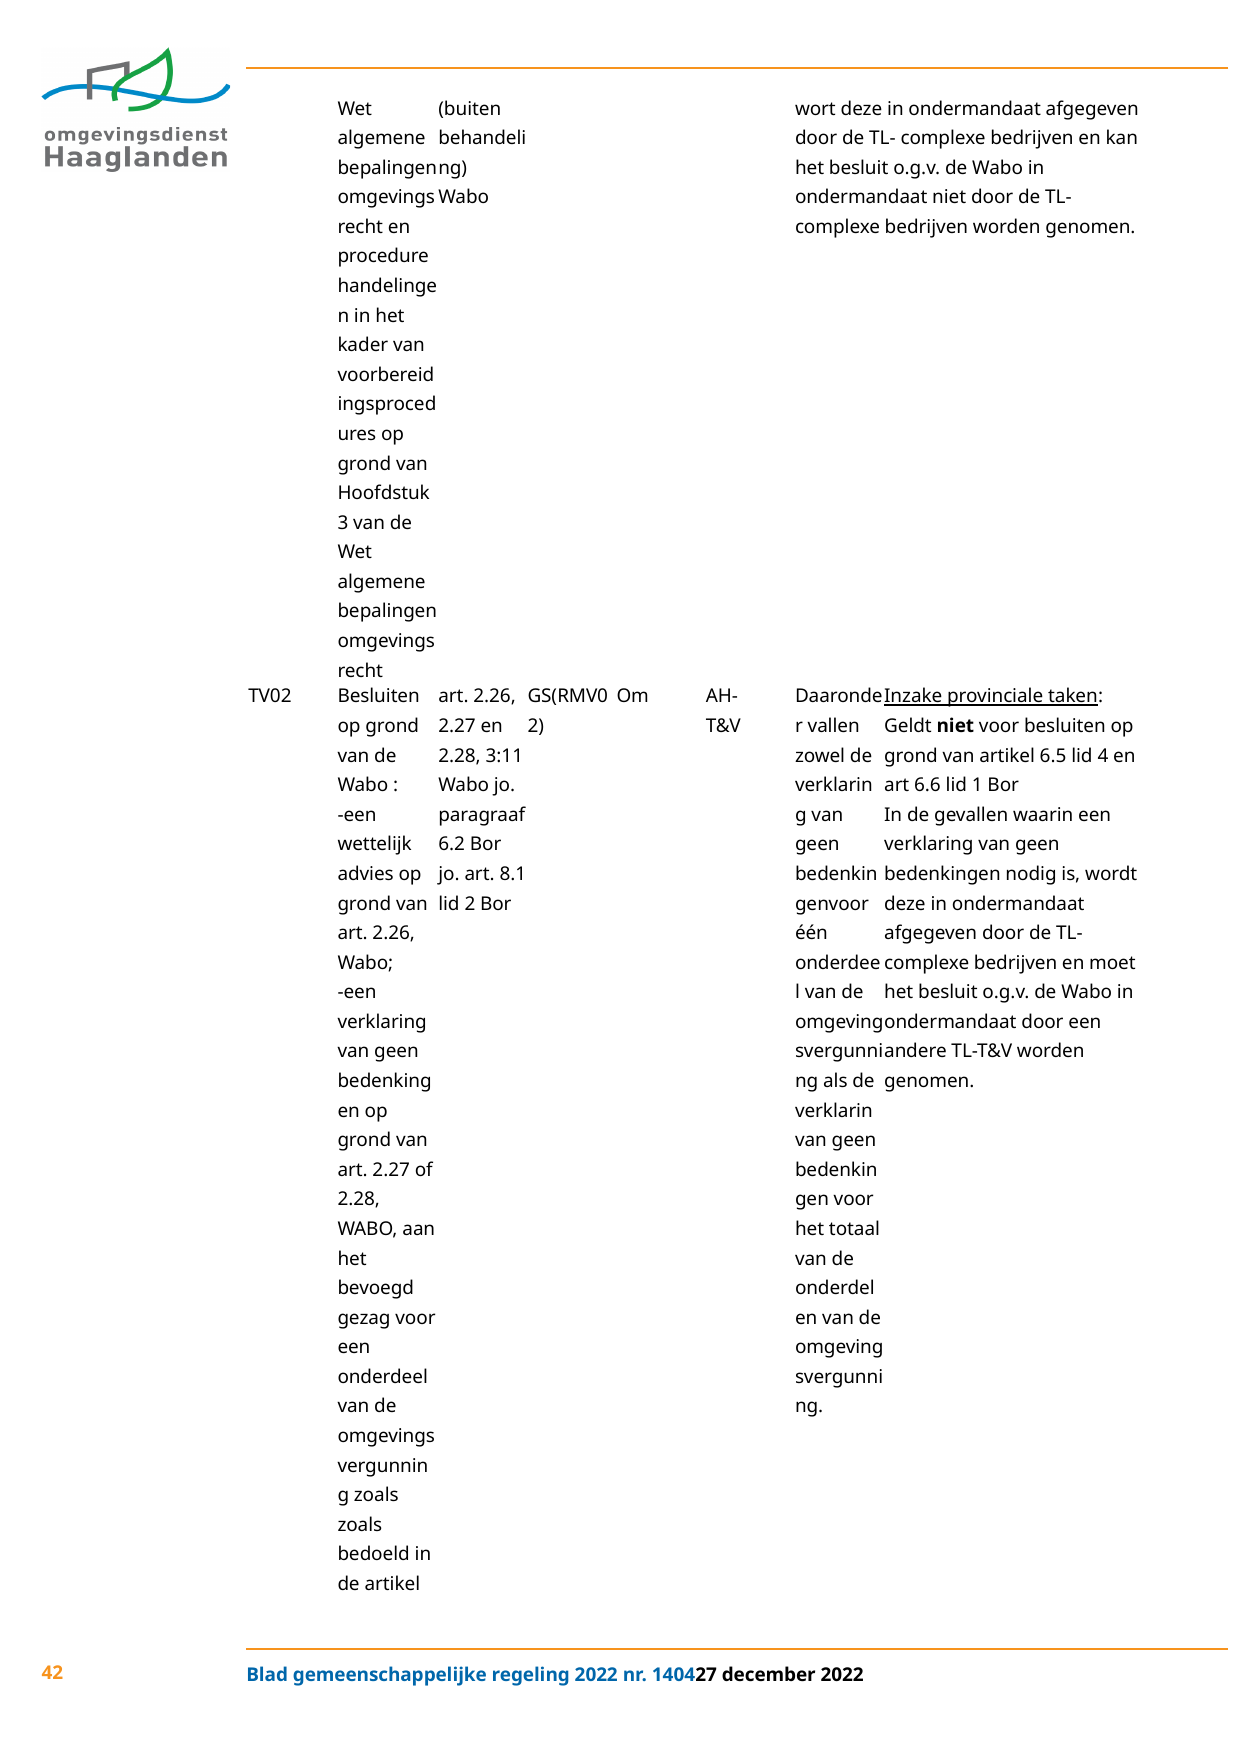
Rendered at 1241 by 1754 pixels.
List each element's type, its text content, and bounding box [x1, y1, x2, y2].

table_cell [527, 95, 616, 683]
table_cell Inzake provinciale taken: Geldt niet voor besluiten op grond van artikel 6.5 lid 4 en art 6.6 lid 1 Bor In de gevallen waarin een verklaring van geen bedenkingen nodig is, wordt deze in ondermandaat afgegeven door de TL- complexe bedrijven en moet het besluit o.g.v. de Wabo in ondermandaat door een andere TL-T&V worden genomen. [884, 683, 1152, 1596]
table_cell Besluiten op grond van de Wabo : -een wettelijk advies op grond van art. 2.26, Wabo; -een verklaring van geen bedenkingen op grond van art. 2.27 of 2.28, WABO, aan het bevoegd gezag voor een onderdeel van de omgevingsvergunning zoals zoals bedoeld in de artikel [337, 683, 438, 1596]
picture [41, 47, 231, 172]
table_cell GS(RMV02) [527, 683, 616, 1596]
table_cell AH- T&V [706, 683, 795, 1596]
table_cell wort deze in ondermandaat afgegeven door de TL- complexe bedrijven en kan het besluit o.g.v. de Wabo in ondermandaat niet door de TL- complexe bedrijven worden genomen. [795, 95, 1152, 683]
table_cell Om [616, 683, 706, 1596]
table_cell Wet algemene bepalingen omgevingsrecht en procedurehandelingen in het kader van voorbereidingsprocedures op grond van Hoofdstuk 3 van de Wet algemene bepalingen omgevingsrecht [337, 95, 438, 683]
table_cell (buiten behandeling) Wabo [438, 95, 527, 683]
table_cell [706, 95, 795, 683]
table_cell Daaronder vallen zowel de verklaring van geen bedenkingenvoor één onderdeel van de omgevingsvergunning als de verklarin van geen bedenkingen voor het totaal van de onderdelen van de omgevingsvergunning. [795, 683, 884, 1596]
table_cell TV02 [248, 683, 337, 1596]
table_cell [616, 95, 706, 683]
table_cell art. 2.26, 2.27 en 2.28, 3:11 Wabo jo. paragraaf 6.2 Bor jo. art. 8.1 lid 2 Bor [438, 683, 527, 1596]
table_cell [248, 95, 337, 683]
